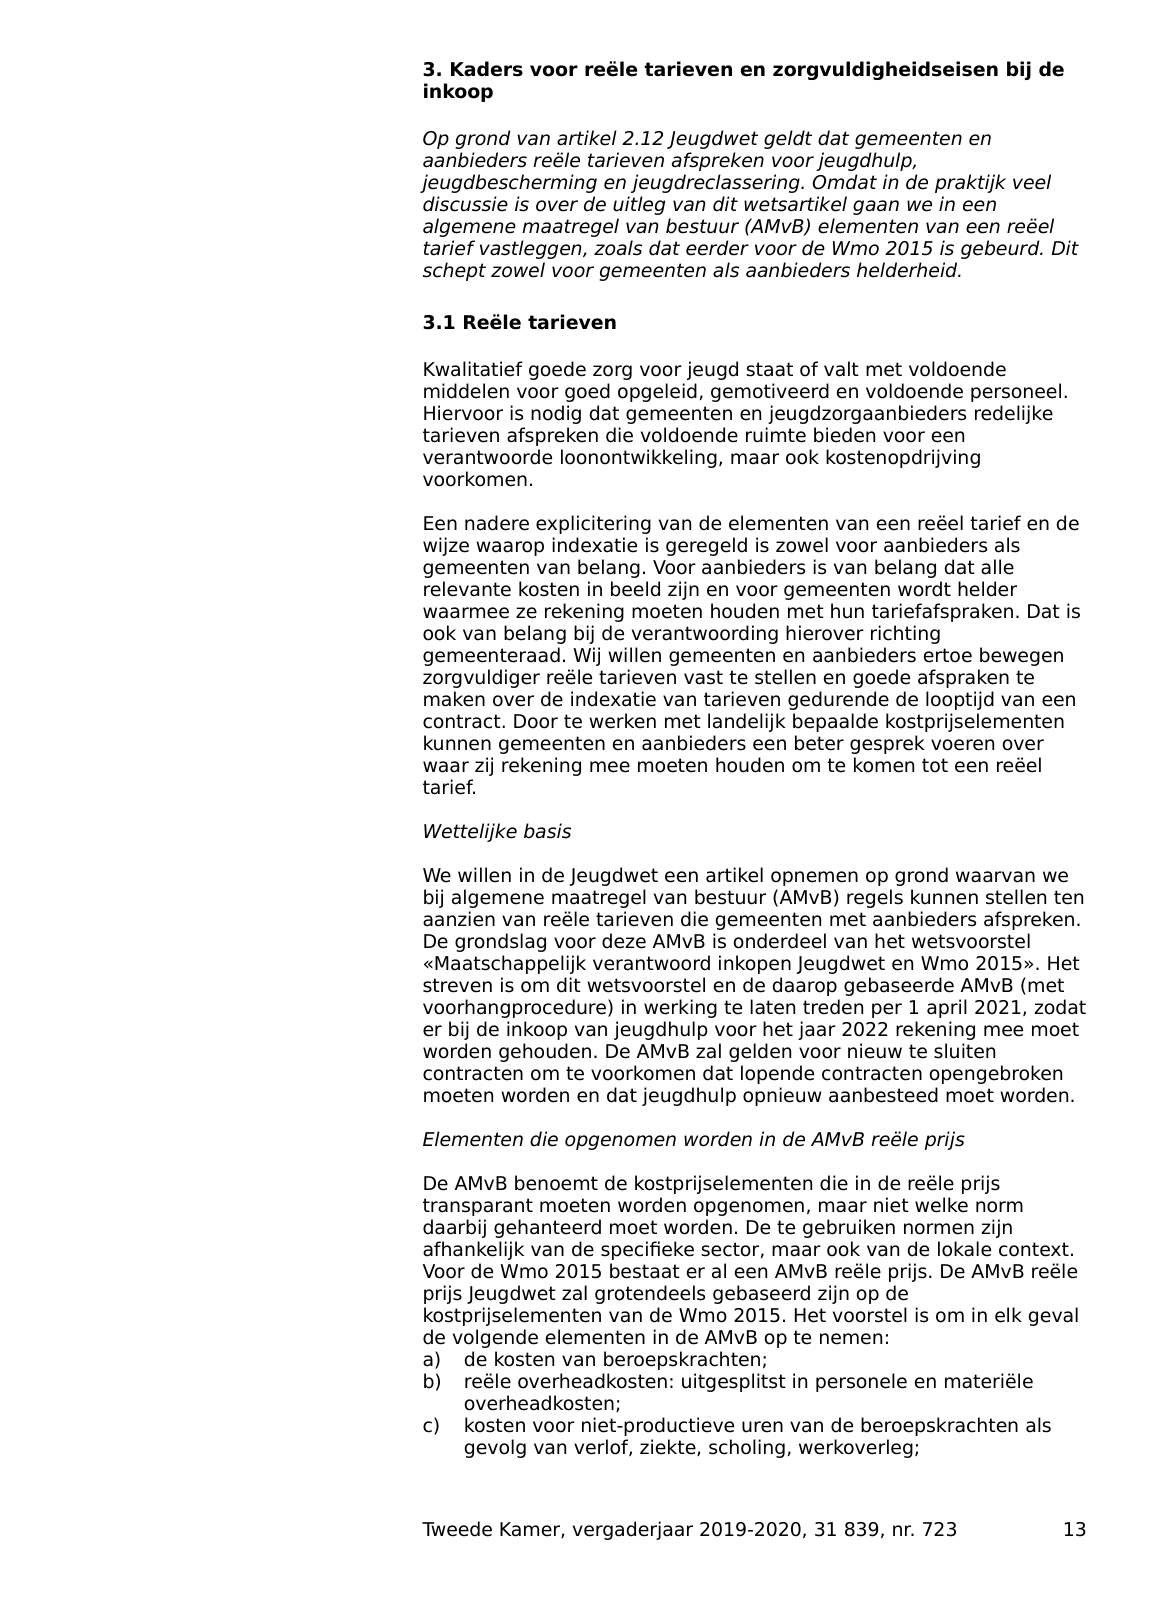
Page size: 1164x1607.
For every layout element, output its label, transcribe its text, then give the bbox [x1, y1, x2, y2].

subtitle 3.1 Reële tarieven [422, 312, 1087, 334]
subtitle Wettelijke basis [422, 821, 1087, 843]
text De AMvB benoemt de kostprijselementen die in de reële prijs transparant moeten worden opgenomen, maar niet welke norm daarbij gehanteerd moet worden. De te gebruiken normen zijn afhankelijk van de specifieke sector, maar ook van de lokale context. Voor de Wmo 2015 bestaat er al een AMvB reële prijs. De AMvB reële prijs Jeugdwet zal grotendeels gebaseerd zijn op de kostprijselementen van de Wmo 2015. Het voorstel is om in elk geval de volgende elementen in de AMvB op te nemen: [422, 1173, 1087, 1349]
text We willen in de Jeugdwet een artikel opnemen op grond waarvan we bij algemene maatregel van bestuur (AMvB) regels kunnen stellen ten aanzien van reële tarieven die gemeenten met aanbieders afspreken. De grondslag voor deze AMvB is onderdeel van het wetsvoorstel «Maatschappelijk verantwoord inkopen Jeugdwet en Wmo 2015». Het streven is om dit wetsvoorstel en de daarop gebaseerde AMvB (met voorhangprocedure) in werking te laten treden per 1 april 2021, zodat er bij de inkoop van jeugdhulp voor het jaar 2022 rekening mee moet worden gehouden. De AMvB zal gelden voor nieuw te sluiten contracten om te voorkomen dat lopende contracten opengebroken moeten worden en dat jeugdhulp opnieuw aanbesteed moet worden. [422, 865, 1087, 1107]
subtitle Elementen die opgenomen worden in de AMvB reële prijs [422, 1129, 1087, 1151]
text a) de kosten van beroepskrachten; [422, 1349, 1087, 1371]
text Kwalitatief goede zorg voor jeugd staat of valt met voldoende middelen voor goed opgeleid, gemotiveerd en voldoende personeel. Hiervoor is nodig dat gemeenten en jeugdzorgaanbieders redelijke tarieven afspreken die voldoende ruimte bieden voor een verantwoorde loonontwikkeling, maar ook kostenopdrijving voorkomen. [422, 359, 1087, 491]
subtitle 3. Kaders voor reële tarieven en zorgvuldigheidseisen bij de inkoop [422, 59, 1087, 103]
text c) kosten voor niet-productieve uren van de beroepskrachten als gevolg van verlof, ziekte, scholing, werkoverleg; [422, 1415, 1087, 1459]
text b) reële overheadkosten: uitgesplitst in personele en materiële overheadkosten; [422, 1371, 1087, 1415]
text Op grond van artikel 2.12 Jeugdwet geldt dat gemeenten en aanbieders reële tarieven afspreken voor jeugdhulp, jeugdbescherming en jeugdreclassering. Omdat in de praktijk veel discussie is over de uitleg van dit wetsartikel gaan we in een algemene maatregel van bestuur (AMvB) elementen van een reëel tarief vastleggen, zoals dat eerder voor de Wmo 2015 is gebeurd. Dit schept zowel voor gemeenten als aanbieders helderheid. [422, 128, 1087, 282]
text Een nadere explicitering van de elementen van een reëel tarief en de wijze waarop indexatie is geregeld is zowel voor aanbieders als gemeenten van belang. Voor aanbieders is van belang dat alle relevante kosten in beeld zijn en voor gemeenten wordt helder waarmee ze rekening moeten houden met hun tariefafspraken. Dat is ook van belang bij de verantwoording hierover richting gemeenteraad. Wij willen gemeenten en aanbieders ertoe bewegen zorgvuldiger reële tarieven vast te stellen en goede afspraken te maken over de indexatie van tarieven gedurende de looptijd van een contract. Door te werken met landelijk bepaalde kostprijselementen kunnen gemeenten en aanbieders een beter gesprek voeren over waar zij rekening mee moeten houden om te komen tot een reëel tarief. [422, 513, 1087, 799]
